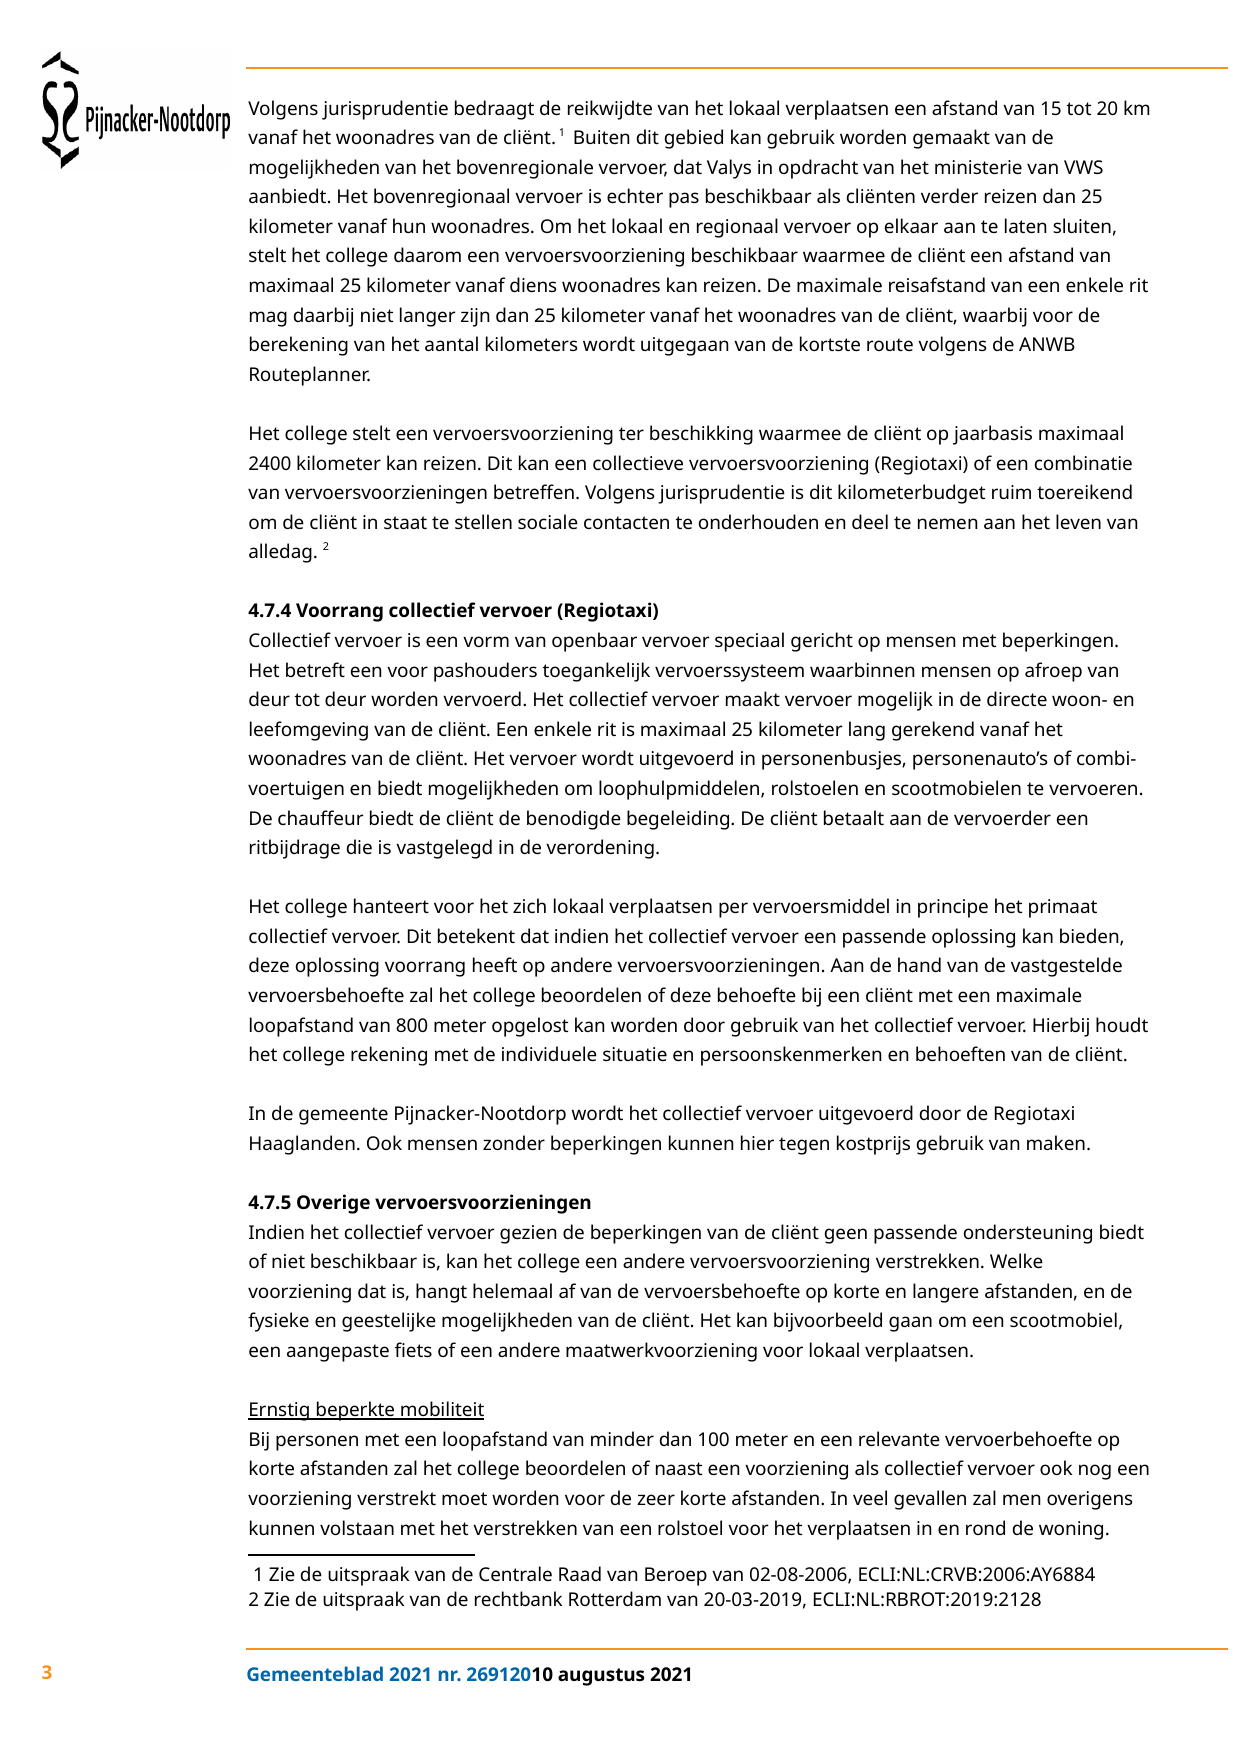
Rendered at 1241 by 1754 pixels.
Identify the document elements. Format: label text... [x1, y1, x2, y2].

text 4.7.4 Voorrang collectief vervoer (Regiotaxi) [248, 598, 1152, 623]
text Het college hanteert voor het zich lokaal verplaatsen per vervoersmiddel in principe het primaat collectief vervoer. Dit betekent dat indien het collectief vervoer een passende oplossing kan bieden, deze oplossing voorrang heeft op andere vervoersvoorzieningen. Aan de hand van de vastgestelde vervoersbehoefte zal het college beoordelen of deze behoefte bij een cliënt met een maximale loopafstand van 800 meter opgelost kan worden door gebruik van het collectief vervoer. Hierbij houdt het college rekening met de individuele situatie en persoonskenmerken en behoeften van de cliënt. [248, 893, 1152, 1067]
text In de gemeente Pijnacker-Nootdorp wordt het collectief vervoer uitgevoerd door de Regiotaxi Haaglanden. Ook mensen zonder beperkingen kunnen hier tegen kostprijs gebruik van maken. [248, 1101, 1152, 1156]
text Indien het collectief vervoer gezien de beperkingen van de cliënt geen passende ondersteuning biedt of niet beschikbaar is, kan het college een andere vervoersvoorziening verstrekken. Welke voorziening dat is, hangt helemaal af van de vervoersbehoefte op korte en langere afstanden, en de fysieke en geestelijke mogelijkheden van de cliënt. Het kan bijvoorbeeld gaan om een scootmobiel, een aangepaste fiets of een andere maatwerkvoorziening voor lokaal verplaatsen. [248, 1219, 1152, 1363]
picture [41, 47, 231, 172]
text Volgens jurisprudentie bedraagt de reikwijdte van het lokaal verplaatsen een afstand van 15 tot 20 km vanaf het woonadres van de cliënt. Buiten dit gebied kan gebruik worden gemaakt van de mogelijkheden van het bovenregionale vervoer, dat Valys in opdracht van het ministerie van VWS aanbiedt. Het bovenregionaal vervoer is echter pas beschikbaar als cliënten verder reizen dan 25 kilometer vanaf hun woonadres. Om het lokaal en regionaal vervoer op elkaar aan te laten sluiten, stelt het college daarom een vervoersvoorziening beschikbaar waarmee de cliënt een afstand van maximaal 25 kilometer vanaf diens woonadres kan reizen. De maximale reisafstand van een enkele rit mag daarbij niet langer zijn dan 25 kilometer vanaf het woonadres van de cliënt, waarbij voor de berekening van het aantal kilometers wordt uitgegaan van de kortste route volgens de ANWB Routeplanner. [248, 95, 1152, 387]
text Bij personen met een loopafstand van minder dan 100 meter en een relevante vervoerbehoefte op korte afstanden zal het college beoordelen of naast een voorziening als collectief vervoer ook nog een voorziening verstrekt moet worden voor de zeer korte afstanden. In veel gevallen zal men overigens kunnen volstaan met het verstrekken van een rolstoel voor het verplaatsen in en rond de woning. [248, 1426, 1152, 1541]
text Zie de uitspraak van de Centrale Raad van Beroep van 02-08-2006, ECLI:NL:CRVB:2006:AY6884 [248, 1561, 1152, 1586]
text Zie de uitspraak van de rechtbank Rotterdam van 20-03-2019, ECLI:NL:RBROT:2019:2128 [248, 1586, 1152, 1612]
text 4.7.5 Overige vervoersvoorzieningen [248, 1189, 1152, 1215]
text Collectief vervoer is een vorm van openbaar vervoer speciaal gericht op mensen met beperkingen. Het betreft een voor pashouders toegankelijk vervoerssysteem waarbinnen mensen op afroep van deur tot deur worden vervoerd. Het collectief vervoer maakt vervoer mogelijk in de directe woon- en leefomgeving van de cliënt. Een enkele rit is maximaal 25 kilometer lang gerekend vanaf het woonadres van de cliënt. Het vervoer wordt uitgevoerd in personenbusjes, personenauto’s of combi-voertuigen en biedt mogelijkheden om loophulpmiddelen, rolstoelen en scootmobielen te vervoeren. De chauffeur biedt de cliënt de benodigde begeleiding. De cliënt betaalt aan de vervoerder een ritbijdrage die is vastgelegd in de verordening. [248, 627, 1152, 860]
text Het college stelt een vervoersvoorziening ter beschikking waarmee de cliënt op jaarbasis maximaal 2400 kilometer kan reizen. Dit kan een collectieve vervoersvoorziening (Regiotaxi) of een combinatie van vervoersvoorzieningen betreffen. Volgens jurisprudentie is dit kilometerbudget ruim toereikend om de cliënt in staat te stellen sociale contacten te onderhouden en deel te nemen aan het leven van alledag. [248, 420, 1152, 564]
text Ernstig beperkte mobiliteit [248, 1396, 1152, 1422]
